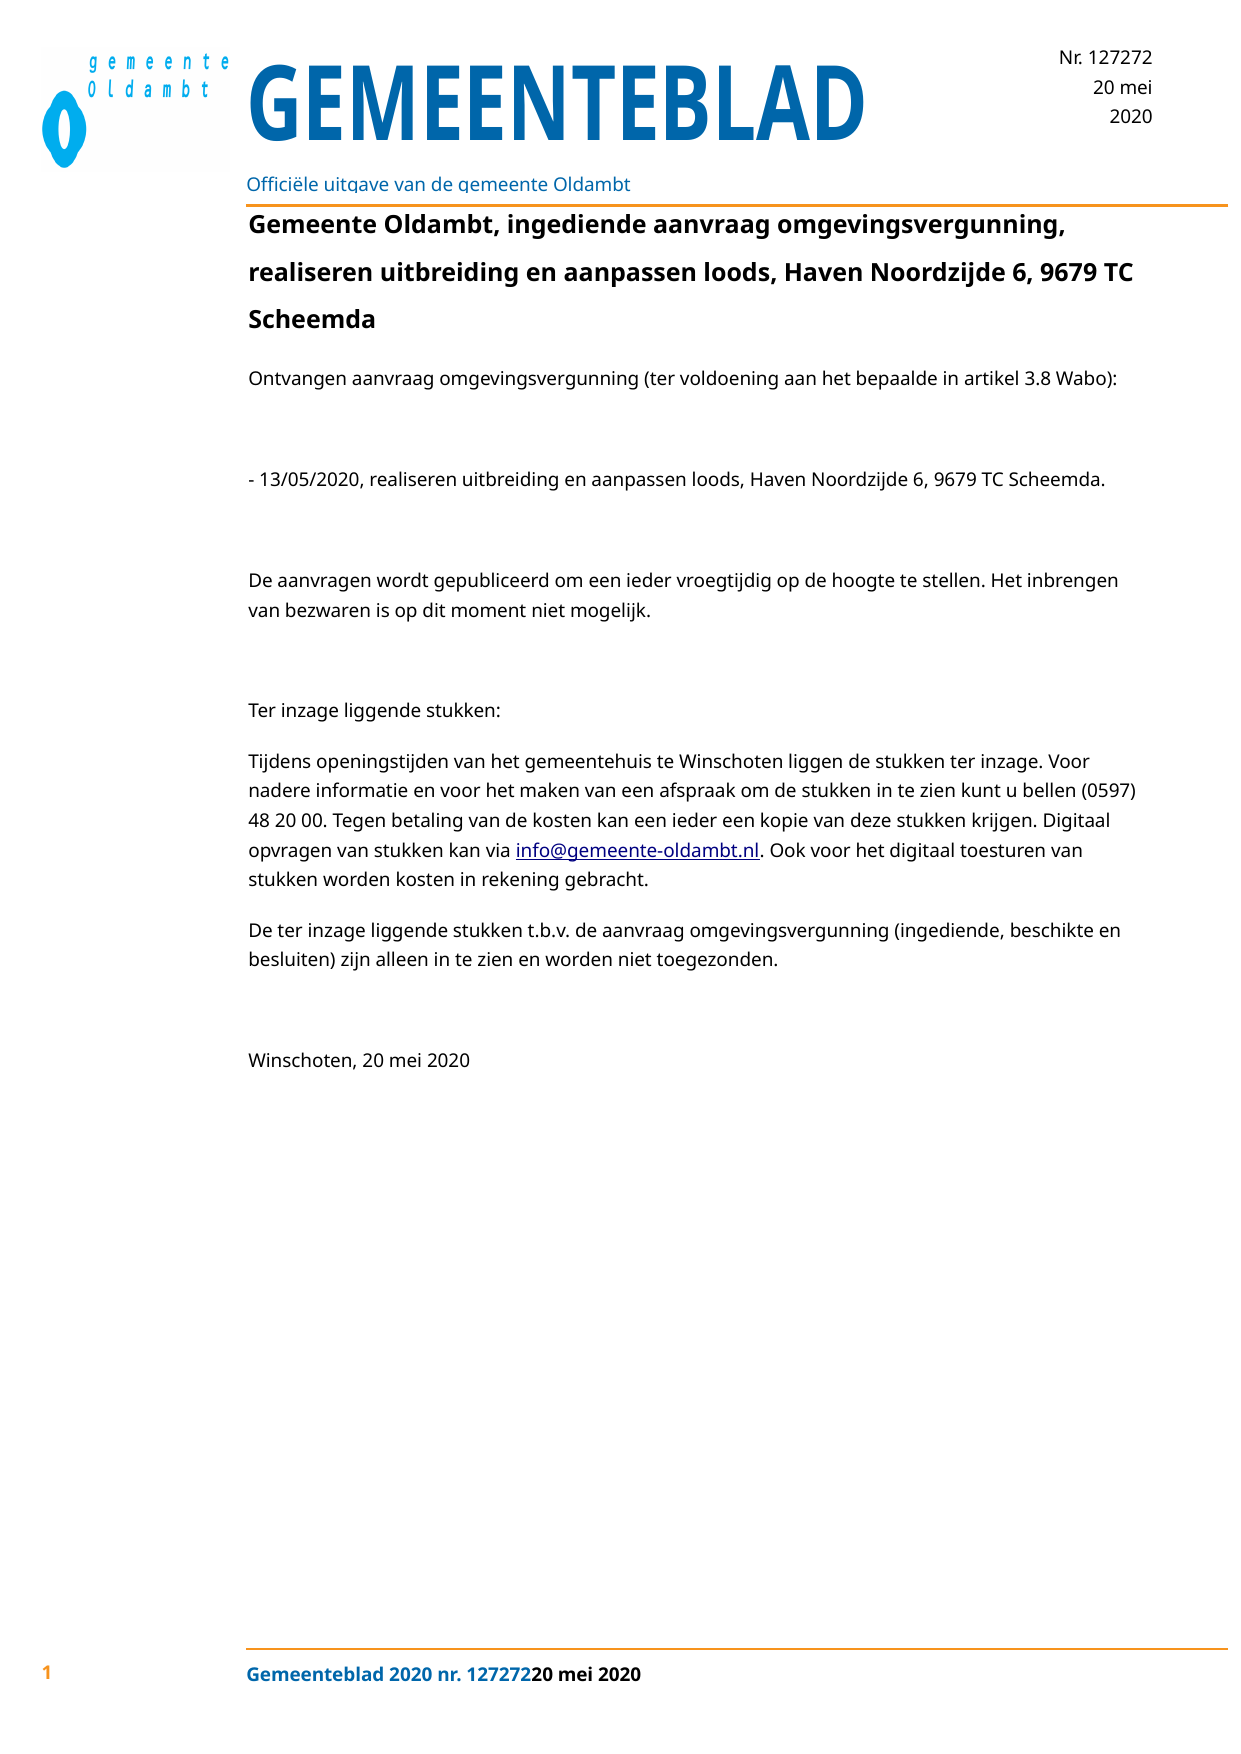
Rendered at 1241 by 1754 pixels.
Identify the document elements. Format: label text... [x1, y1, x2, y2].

picture [41, 47, 231, 172]
text De aanvragen wordt gepubliceerd om een ieder vroegtijdig op de hoogte te stellen. Het inbrengen van bezwaren is op dit moment niet mogelijk. [248, 567, 1152, 622]
text De ter inzage liggende stukken t.b.v. de aanvraag omgevingsvergunning (ingediende, beschikte en besluiten) zijn alleen in te zien en worden niet toegezonden. [248, 917, 1152, 972]
text Tijdens openingstijden van het gemeentehuis te Winschoten liggen de stukken ter inzage. Voor nadere informatie en voor het maken van een afspraak om de stukken in te zien kunt u bellen (0597) 48 20 00. Tegen betaling van de kosten kan een ieder een kopie van deze stukken krijgen. Digitaal opvragen van stukken kan via info@gemeente-oldambt.nl. Ook voor het digitaal toesturen van stukken worden kosten in rekening gebracht. [248, 748, 1152, 892]
text Ontvangen aanvraag omgevingsvergunning (ter voldoening aan het bepaalde in artikel 3.8 Wabo): [248, 366, 1152, 391]
text Gemeente Oldambt, ingediende aanvraag omgevingsvergunning, realiseren uitbreiding en aanpassen loods, Haven Noordzijde 6, 9679 TC Scheemda [248, 207, 1152, 336]
text Winschoten, 20 mei 2020 [248, 1047, 1152, 1073]
text - 13/05/2020, realiseren uitbreiding en aanpassen loods, Haven Noordzijde 6, 9679 TC Scheemda. [248, 466, 1152, 492]
text Ter inzage liggende stukken: [248, 698, 1152, 723]
